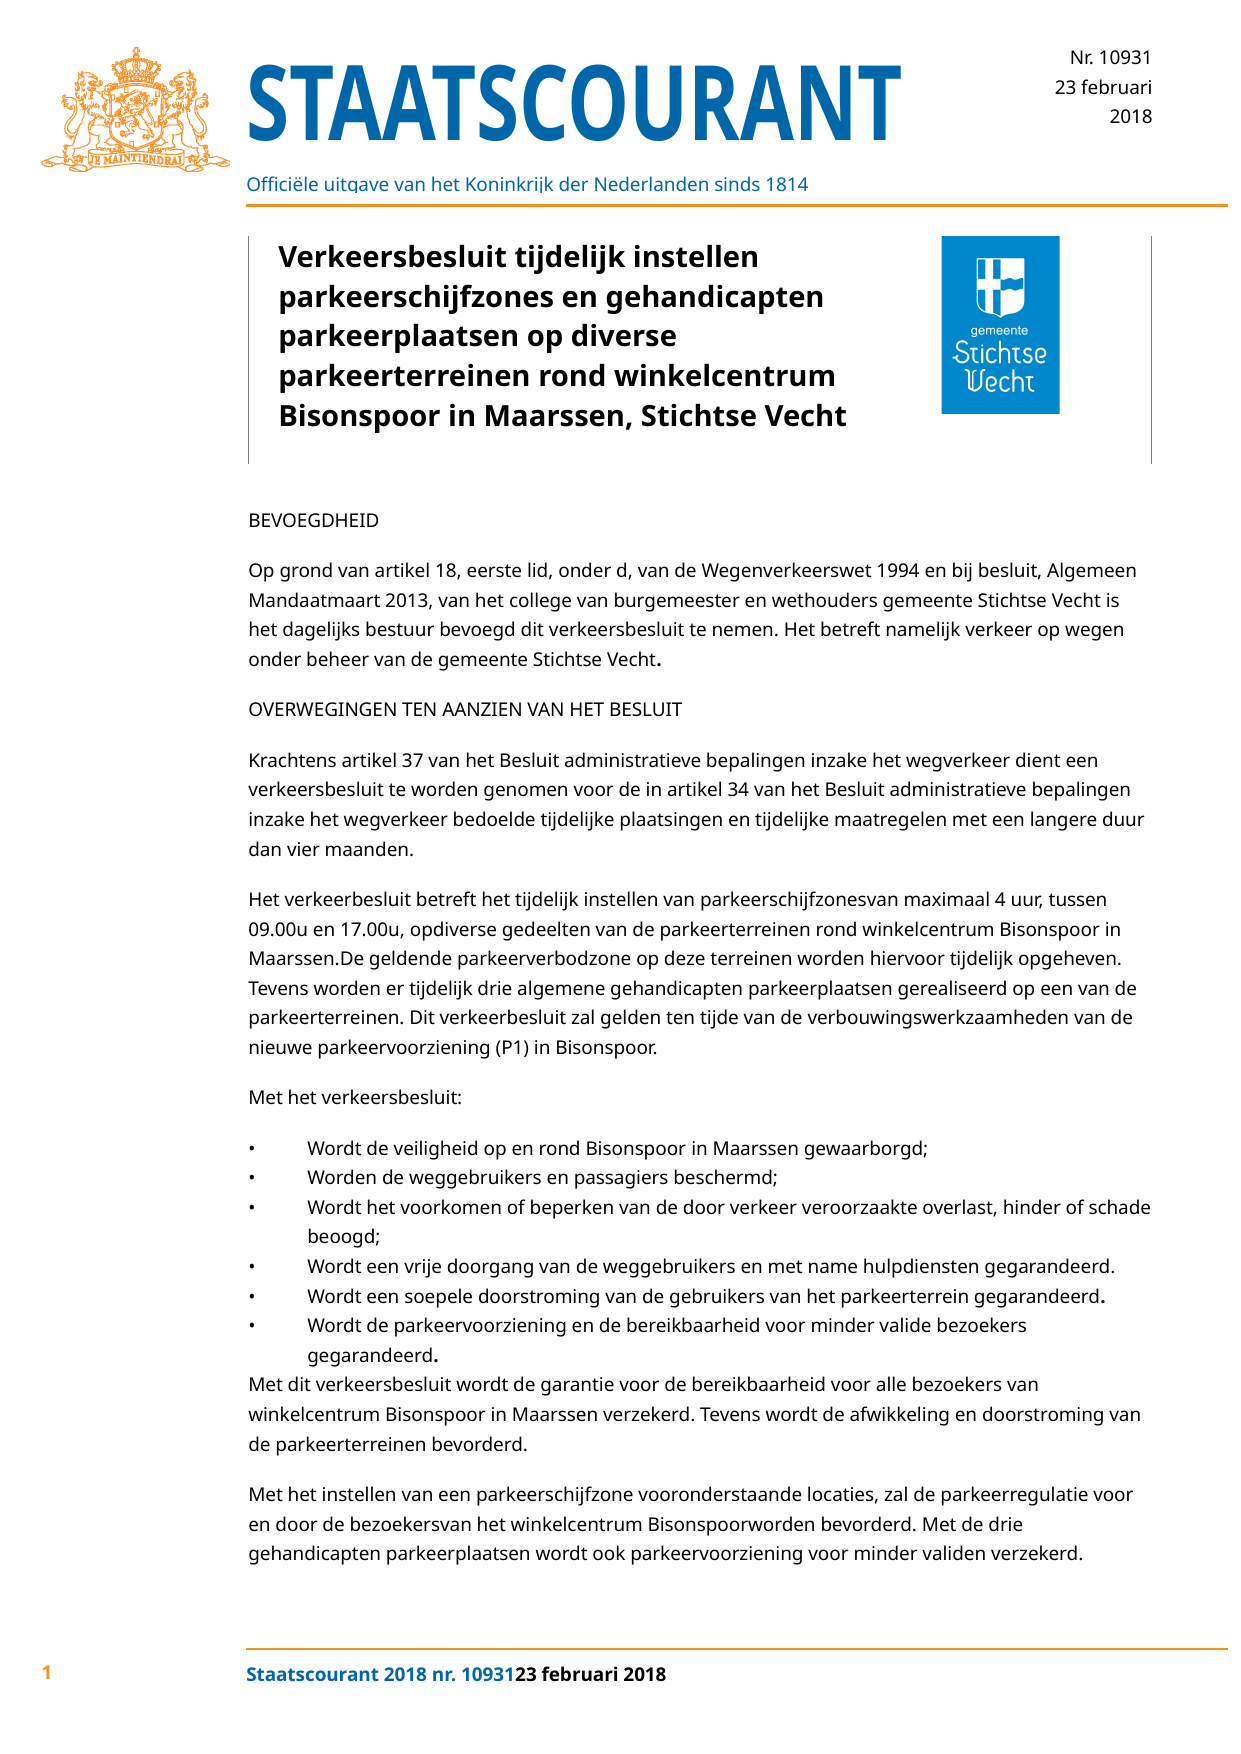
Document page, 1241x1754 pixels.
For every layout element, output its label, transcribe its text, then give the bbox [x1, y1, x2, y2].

picture [1000, 289, 1024, 317]
picture [41, 47, 231, 172]
list Wordt een soepele doorstroming van de gebruikers van het parkeerterrein gegarandeerd. [248, 1283, 1152, 1308]
text Met het verkeersbesluit: [248, 1084, 1152, 1110]
text Op grond van artikel 18, eerste lid, onder d, van de Wegenverkeerswet 1994 en bij besluit, Algemeen Mandaatmaart 2013, van het college van burgemeester en wethouders gemeente Stichtse Vecht is het dagelijks bestuur bevoegd dit verkeersbesluit te nemen. Het betreft namelijk verkeer op wegen onder beheer van de gemeente Stichtse Vecht. [248, 557, 1152, 672]
picture [1001, 259, 1024, 279]
text Het verkeerbesluit betreft het tijdelijk instellen van parkeerschijfzonesvan maximaal 4 uur, tussen 09.00u en 17.00u, opdiverse gedeelten van de parkeerterreinen rond winkelcentrum Bisonspoor in Maarssen.De geldende parkeerverbodzone op deze terreinen worden hiervoor tijdelijk opgeheven. Tevens worden er tijdelijk drie algemene gehandicapten parkeerplaatsen gerealiseerd op een van de parkeerterreinen. Dit verkeerbesluit zal gelden ten tijde van de verbouwingswerkzaamheden van de nieuwe parkeervoorziening (P1) in Bisonspoor. [248, 886, 1152, 1060]
picture [1027, 377, 1032, 389]
list Worden de weggebruikers en passagiers beschermd; [248, 1164, 1152, 1190]
text Krachtens artikel 37 van het Besluit administratieve bepalingen inzake het wegverkeer dient een verkeersbesluit te worden genomen voor de in artikel 34 van het Besluit administratieve bepalingen inzake het wegverkeer bedoelde tijdelijke plaatsingen en tijdelijke maatregelen met een langere duur dan vier maanden. [248, 747, 1152, 861]
text Met het instellen van een parkeerschijfzone vooronderstaande locaties, zal de parkeerregulatie voor en door de bezoekersvan het winkelcentrum Bisonspoorworden bevorderd. Met de drie gehandicapten parkeerplaatsen wordt ook parkeervoorziening voor minder validen verzekerd. [248, 1481, 1152, 1566]
picture [971, 348, 977, 359]
list Wordt de veiligheid op en rond Bisonspoor in Maarssen gewaarborgd; [248, 1135, 1152, 1161]
list Wordt het voorkomen of beperken van de door verkeer veroorzaakte overlast, hinder of schade beoogd; [248, 1194, 1152, 1249]
picture [977, 259, 1000, 313]
picture [1013, 348, 1019, 359]
picture [1013, 370, 1020, 391]
table_header Verkeersbesluit tijdelijk instellen parkeerschijfzones en gehandicapten parkeerplaatsen op diverse parkeerterreinen rond winkelcentrum Bisonspoor in Maarssen, Stichtse Vecht [249, 236, 850, 464]
table_header [850, 414, 1151, 464]
text BEVOEGDHEID [248, 507, 1152, 533]
table_header [1060, 236, 1151, 413]
table_header [850, 236, 941, 413]
list Wordt een vrije doorgang van de weggebruikers en met name hulpdiensten gegarandeerd. [248, 1253, 1152, 1279]
text Met dit verkeersbesluit wordt de garantie voor de bereikbaarheid voor alle bezoekers van winkelcentrum Bisonspoor in Maarssen verzekerd. Tevens wordt de afwikkeling en doorstroming van de parkeerterreinen bevorderd. [248, 1372, 1152, 1456]
list Wordt de parkeervoorziening en de bereikbaarheid voor minder valide bezoekers gegarandeerd. [248, 1312, 1152, 1368]
text OVERWEGINGEN TEN AANZIEN VAN HET BESLUIT [248, 697, 1152, 722]
